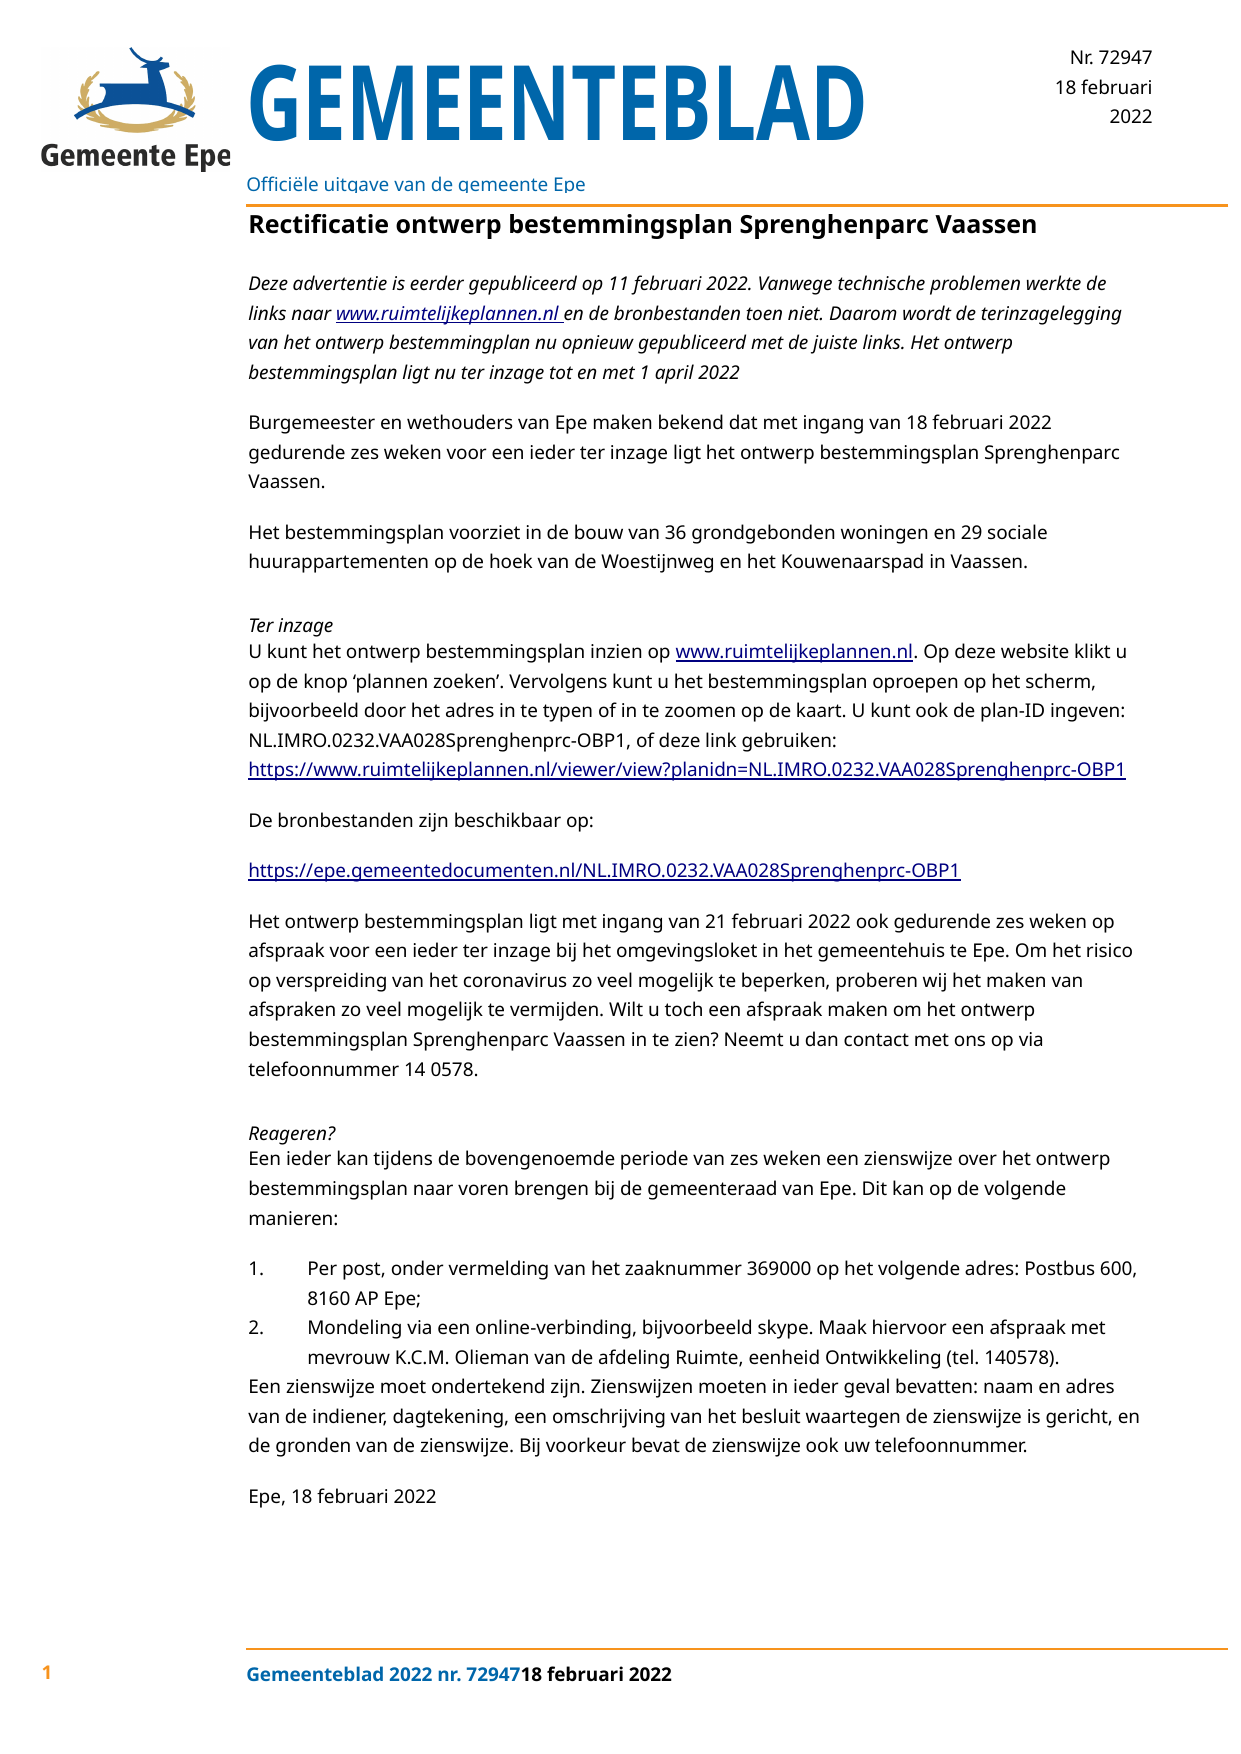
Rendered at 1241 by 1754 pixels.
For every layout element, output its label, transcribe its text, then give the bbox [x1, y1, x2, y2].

text Ter inzage [248, 613, 1152, 638]
picture [41, 47, 231, 172]
text Een ieder kan tijdens de bovengenoemde periode van zes weken een zienswijze over het ontwerp bestemmingsplan naar voren brengen bij de gemeenteraad van Epe. Dit kan op de volgende manieren: [248, 1146, 1152, 1230]
text De bronbestanden zijn beschikbaar op: [248, 807, 1152, 833]
list Per post, onder vermelding van het zaaknummer 369000 op het volgende adres: Postbus 600, 8160 AP Epe; [248, 1255, 1152, 1310]
text Burgemeester en wethouders van Epe maken bekend dat met ingang van 18 februari 2022 gedurende zes weken voor een ieder ter inzage ligt het ontwerp bestemmingsplan Sprenghenparc Vaassen. [248, 409, 1152, 494]
text Epe, 18 februari 2022 [248, 1483, 1152, 1509]
text https://epe.gemeentedocumenten.nl/NL.IMRO.0232.VAA028Sprenghenprc-OBP1 [248, 857, 1152, 883]
text Het bestemmingsplan voorziet in de bouw van 36 grondgebonden woningen en 29 sociale huurappartementen op de hoek van de Woestijnweg en het Kouwenaarspad in Vaassen. [248, 519, 1152, 574]
text Reageren? [248, 1120, 1152, 1146]
text Deze advertentie is eerder gepubliceerd op 11 februari 2022. Vanwege technische problemen werkte de links naar www.ruimtelijkeplannen.nl en de bronbestanden toen niet. Daarom wordt de terinzagelegging van het ontwerp bestemmingplan nu opnieuw gepubliceerd met de juiste links. Het ontwerp bestemmingsplan ligt nu ter inzage tot en met 1 april 2022 [248, 270, 1152, 385]
text Een zienswijze moet ondertekend zijn. Zienswijzen moeten in ieder geval bevatten: naam en adres van de indiener, dagtekening, een omschrijving van het besluit waartegen de zienswijze is gericht, en de gronden van de zienswijze. Bij voorkeur bevat de zienswijze ook uw telefoonnummer. [248, 1373, 1152, 1458]
text Het ontwerp bestemmingsplan ligt met ingang van 21 februari 2022 ook gedurende zes weken op afspraak voor een ieder ter inzage bij het omgevingsloket in het gemeentehuis te Epe. Om het risico op verspreiding van het coronavirus zo veel mogelijk te beperken, proberen wij het maken van afspraken zo veel mogelijk te vermijden. Wilt u toch een afspraak maken om het ontwerp bestemmingsplan Sprenghenparc Vaassen in te zien? Neemt u dan contact met ons op via telefoonnummer 14 0578. [248, 908, 1152, 1082]
list Mondeling via een online-verbinding, bijvoorbeeld skype. Maak hiervoor een afspraak met mevrouw K.C.M. Olieman van de afdeling Ruimte, eenheid Ontwikkeling (tel. 140578). [248, 1314, 1152, 1369]
text Rectificatie ontwerp bestemmingsplan Sprenghenparc Vaassen [248, 207, 1152, 241]
text U kunt het ontwerp bestemmingsplan inzien op www.ruimtelijkeplannen.nl. Op deze website klikt u op de knop ‘plannen zoeken’. Vervolgens kunt u het bestemmingsplan oproepen op het scherm, bijvoorbeeld door het adres in te typen of in te zoomen op de kaart. U kunt ook de plan-ID ingeven: NL.IMRO.0232.VAA028Sprenghenprc-OBP1, of deze link gebruiken: https://www.ruimtelijkeplannen.nl/viewer/view?planidn=NL.IMRO.0232.VAA028Sprenghenprc-OBP1 [248, 638, 1152, 782]
